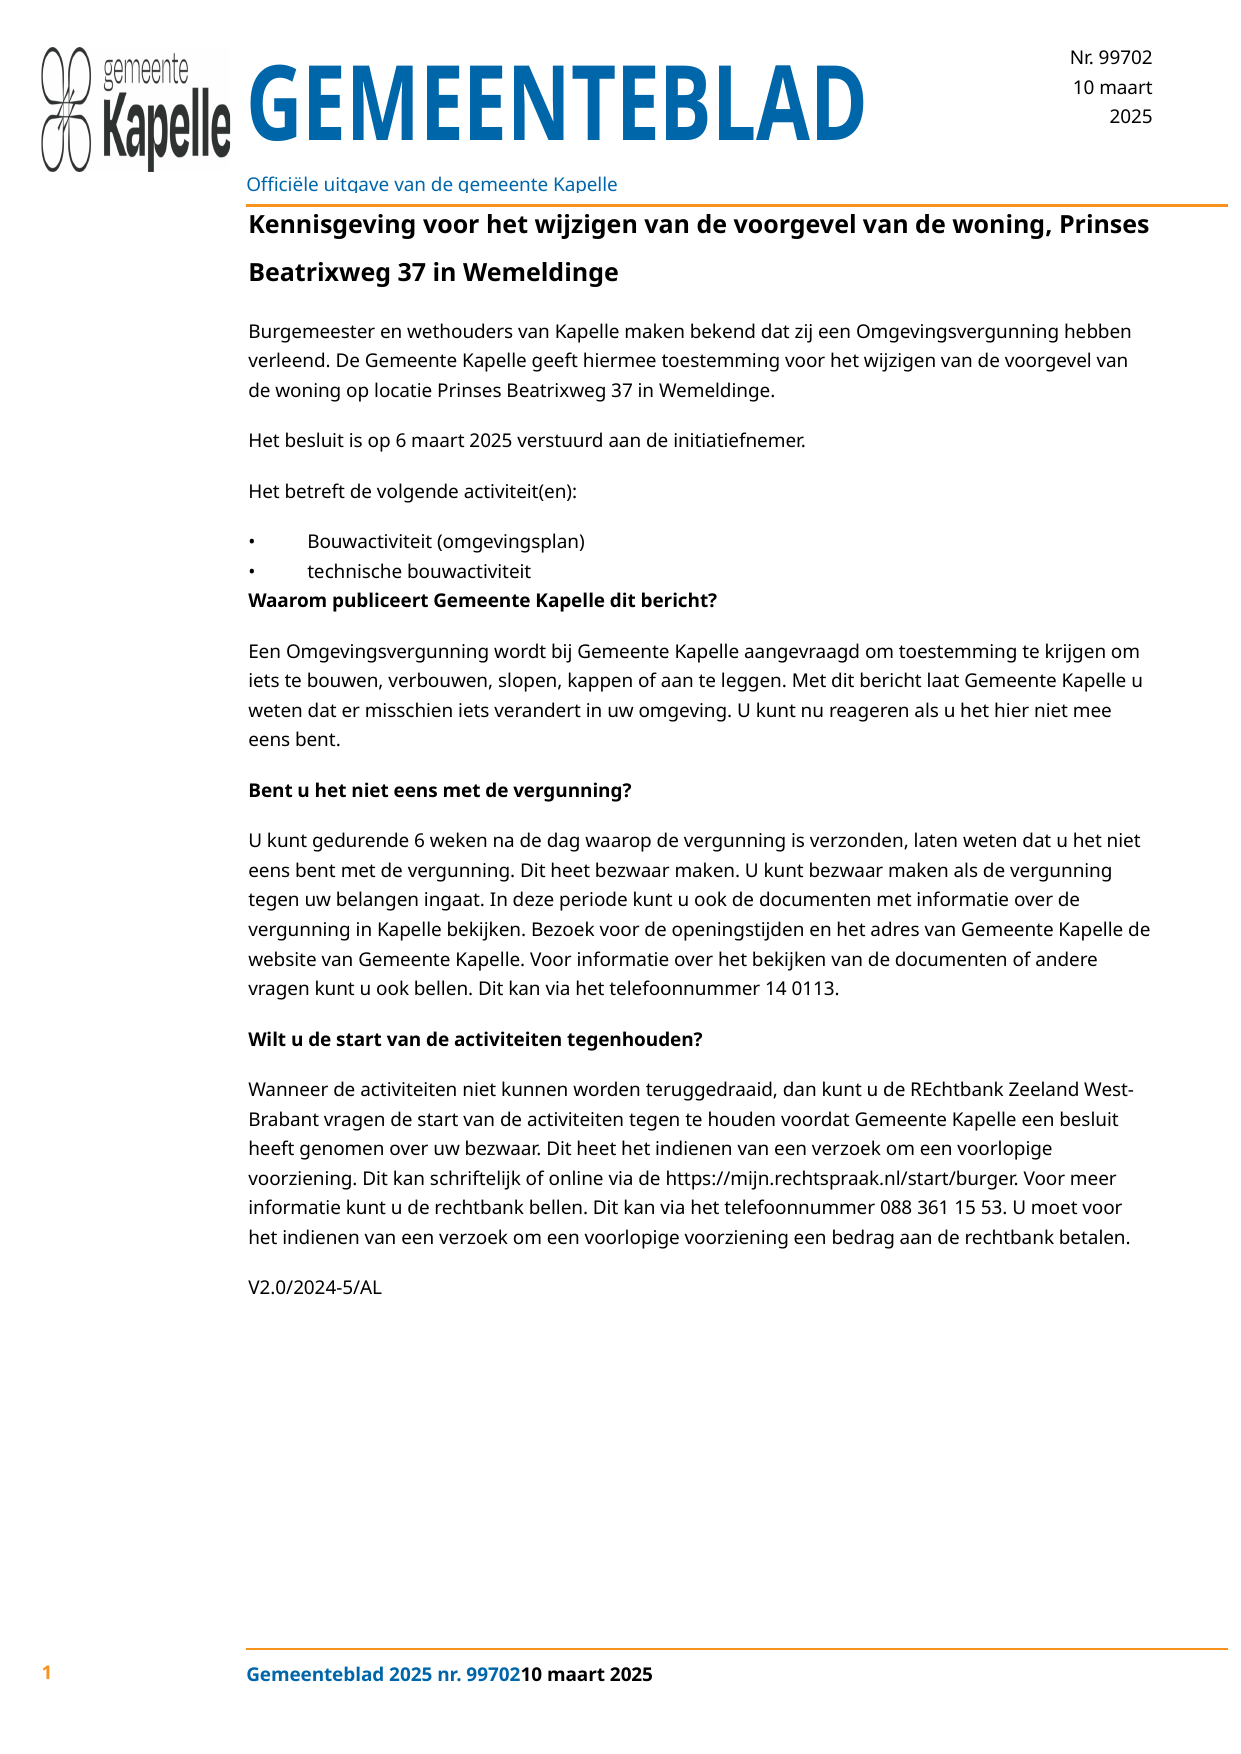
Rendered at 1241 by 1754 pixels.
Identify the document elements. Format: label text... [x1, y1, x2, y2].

text Burgemeester en wethouders van Kapelle maken bekend dat zij een Omgevingsvergunning hebben verleend. De Gemeente Kapelle geeft hiermee toestemming voor het wijzigen van de voorgevel van de woning op locatie Prinses Beatrixweg 37 in Wemeldinge. [248, 318, 1152, 403]
text Een Omgevingsvergunning wordt bij Gemeente Kapelle aangevraagd om toestemming te krijgen om iets te bouwen, verbouwen, slopen, kappen of aan te leggen. Met dit bericht laat Gemeente Kapelle u weten dat er misschien iets verandert in uw omgeving. U kunt nu reageren als u het hier niet mee eens bent. [248, 638, 1152, 752]
list Bouwactiviteit (omgevingsplan) [248, 528, 1152, 554]
list technische bouwactiviteit [248, 558, 1152, 584]
text Wilt u de start van de activiteiten tegenhouden? [248, 1026, 1152, 1052]
text Wanneer de activiteiten niet kunnen worden teruggedraaid, dan kunt u de REchtbank Zeeland West-Brabant vragen de start van de activiteiten tegen te houden voordat Gemeente Kapelle een besluit heeft genomen over uw bezwaar. Dit heet het indienen van een verzoek om een voorlopige voorziening. Dit kan schriftelijk of online via de https://mijn.rechtspraak.nl/start/burger. Voor meer informatie kunt u de rechtbank bellen. Dit kan via het telefoonnummer 088 361 15 53. U moet voor het indienen van een verzoek om een voorlopige voorziening een bedrag aan de rechtbank betalen. [248, 1076, 1152, 1250]
text U kunt gedurende 6 weken na de dag waarop de vergunning is verzonden, laten weten dat u het niet eens bent met de vergunning. Dit heet bezwaar maken. U kunt bezwaar maken als de vergunning tegen uw belangen ingaat. In deze periode kunt u ook de documenten met informatie over de vergunning in Kapelle bekijken. Bezoek voor de openingstijden en het adres van Gemeente Kapelle de website van Gemeente Kapelle. Voor informatie over het bekijken van de documenten of andere vragen kunt u ook bellen. Dit kan via het telefoonnummer 14 0113. [248, 827, 1152, 1001]
text Het betreft de volgende activiteit(en): [248, 478, 1152, 504]
text Het besluit is op 6 maart 2025 verstuurd aan de initiatiefnemer. [248, 427, 1152, 453]
text V2.0/2024-5/AL [248, 1274, 1152, 1300]
text Bent u het niet eens met de vergunning? [248, 777, 1152, 803]
text Kennisgeving voor het wijzigen van de voorgevel van de woning, Prinses Beatrixweg 37 in Wemeldinge [248, 207, 1152, 288]
text Waarom publiceert Gemeente Kapelle dit bericht? [248, 587, 1152, 613]
picture [41, 47, 231, 172]
